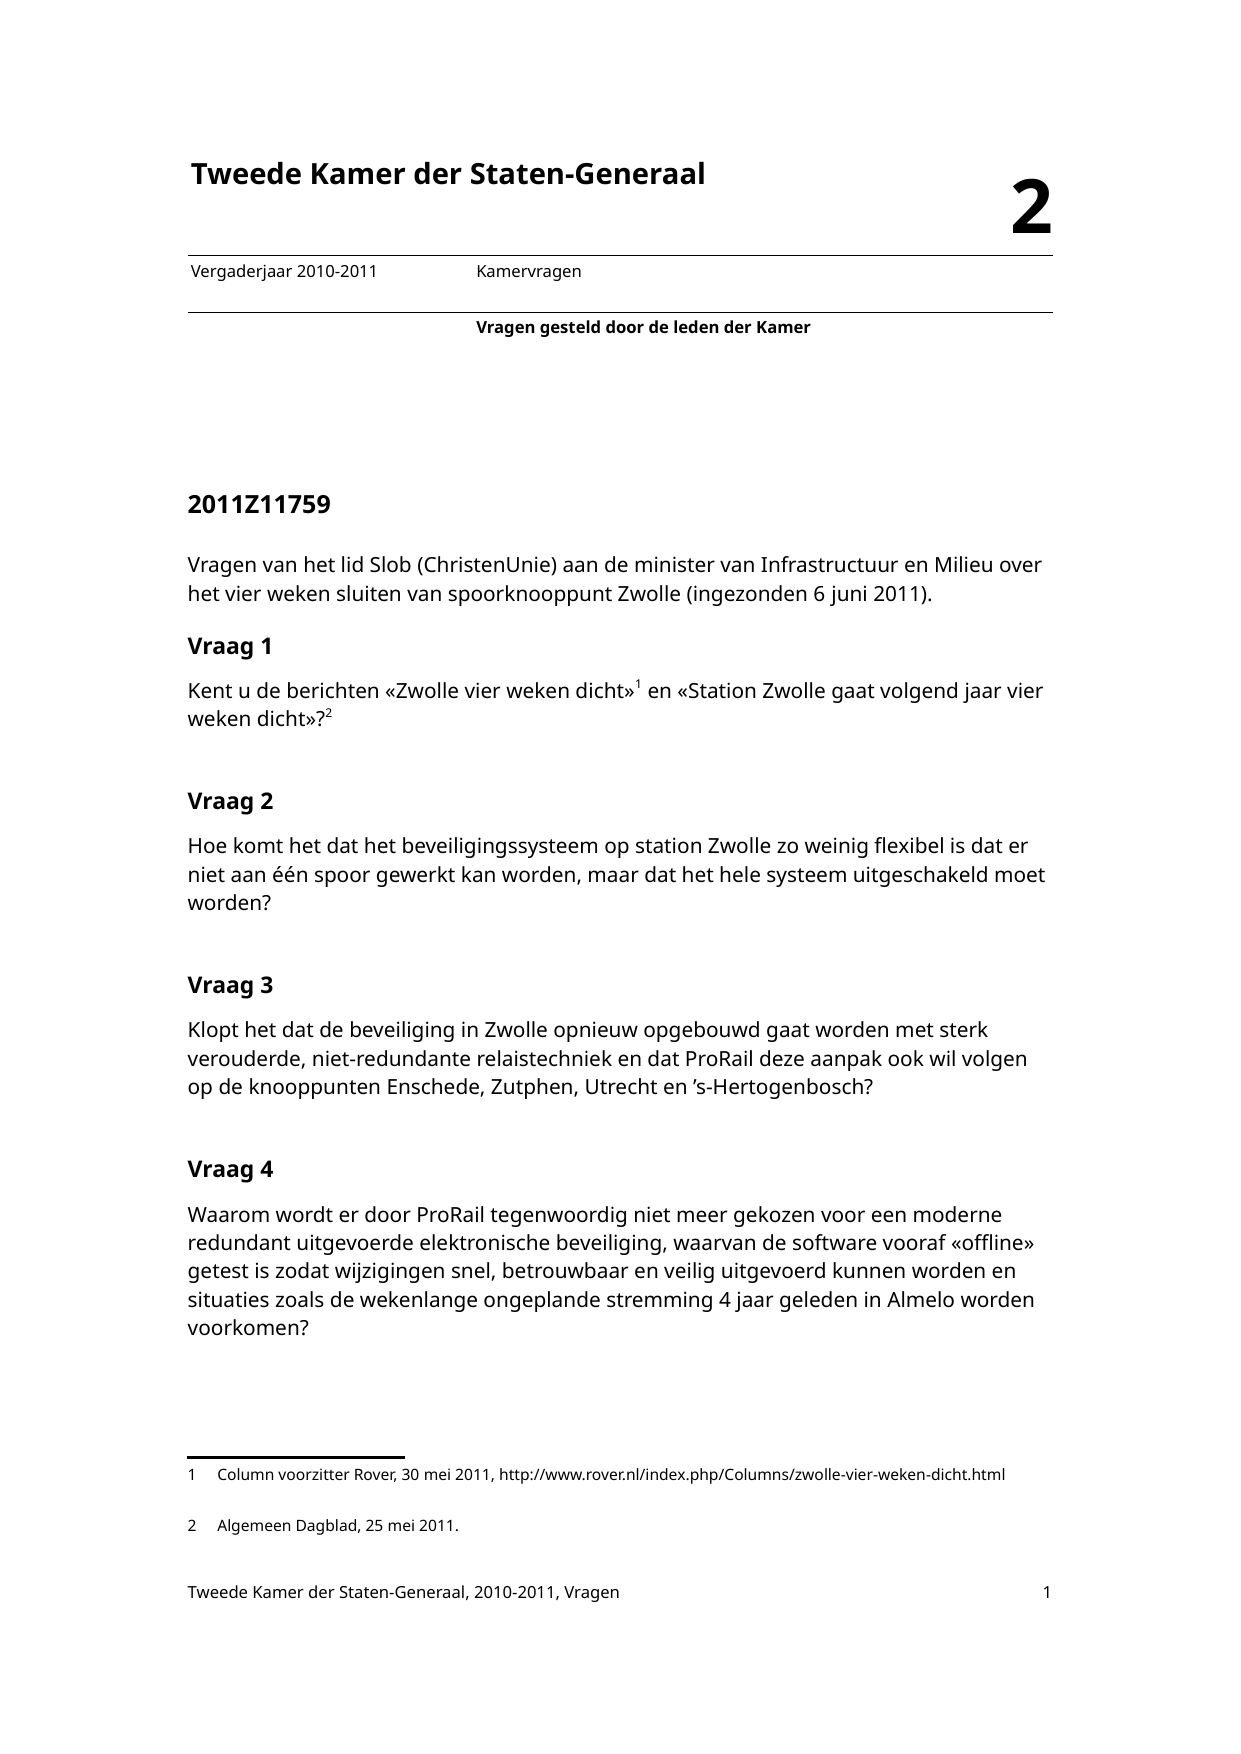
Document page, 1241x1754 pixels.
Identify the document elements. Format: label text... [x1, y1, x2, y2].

table_cell Vragen gesteld door de leden der Kamer [473, 313, 1053, 339]
text Klopt het dat de beveiliging in Zwolle opnieuw opgebouwd gaat worden met sterk verouderde, niet-redundante relaistechniek en dat ProRail deze aanpak ook wil volgen op de knooppunten Enschede, Zutphen, Utrecht en ’s-Hertogenbosch? [187, 1016, 1053, 1101]
text Hoe komt het dat het beveiligingssysteem op station Zwolle zo weinig flexibel is dat er niet aan één spoor gewerkt kan worden, maar dat het hele systeem uitgeschakeld moet worden? [187, 832, 1053, 917]
subtitle Vraag 1 [187, 630, 1053, 661]
text Kent u de berichten «Zwolle vier weken dicht» en «Station Zwolle gaat volgend jaar vier weken dicht»? [187, 676, 1053, 733]
table_cell [188, 313, 473, 339]
text Waarom wordt er door ProRail tegenwoordig niet meer gekozen voor een moderne redundant uitgevoerde elektronische beveiliging, waarvan de software vooraf «offline» getest is zodat wijzigingen snel, betrouwbaar en veilig uitgevoerd kunnen worden en situaties zoals de wekenlange ongeplande stremming 4 jaar geleden in Almelo worden voorkomen? [187, 1200, 1053, 1342]
subtitle Vraag 2 [187, 785, 1053, 817]
text Column voorzitter Rover, 30 mei 2011, http://www.rover.nl/index.php/Columns/zwolle-vier-weken-dicht.html [187, 1421, 1053, 1478]
table_header 2 [880, 150, 1053, 255]
text 2011Z11759 [187, 487, 1053, 521]
table_cell Kamervragen [473, 256, 1053, 312]
subtitle Vraag 3 [187, 969, 1053, 1001]
subtitle Vraag 4 [187, 1153, 1053, 1185]
table_cell Vergaderjaar 2010-2011 [188, 256, 473, 312]
text Vragen van het lid Slob (ChristenUnie) aan de minister van Infrastructuur en Milieu over het vier weken sluiten van spoorknooppunt Zwolle (ingezonden 6 juni 2011). [187, 550, 1053, 607]
table_header Tweede Kamer der Staten-Generaal [188, 150, 879, 255]
text Algemeen Dagblad, 25 mei 2011. [187, 1508, 1053, 1536]
